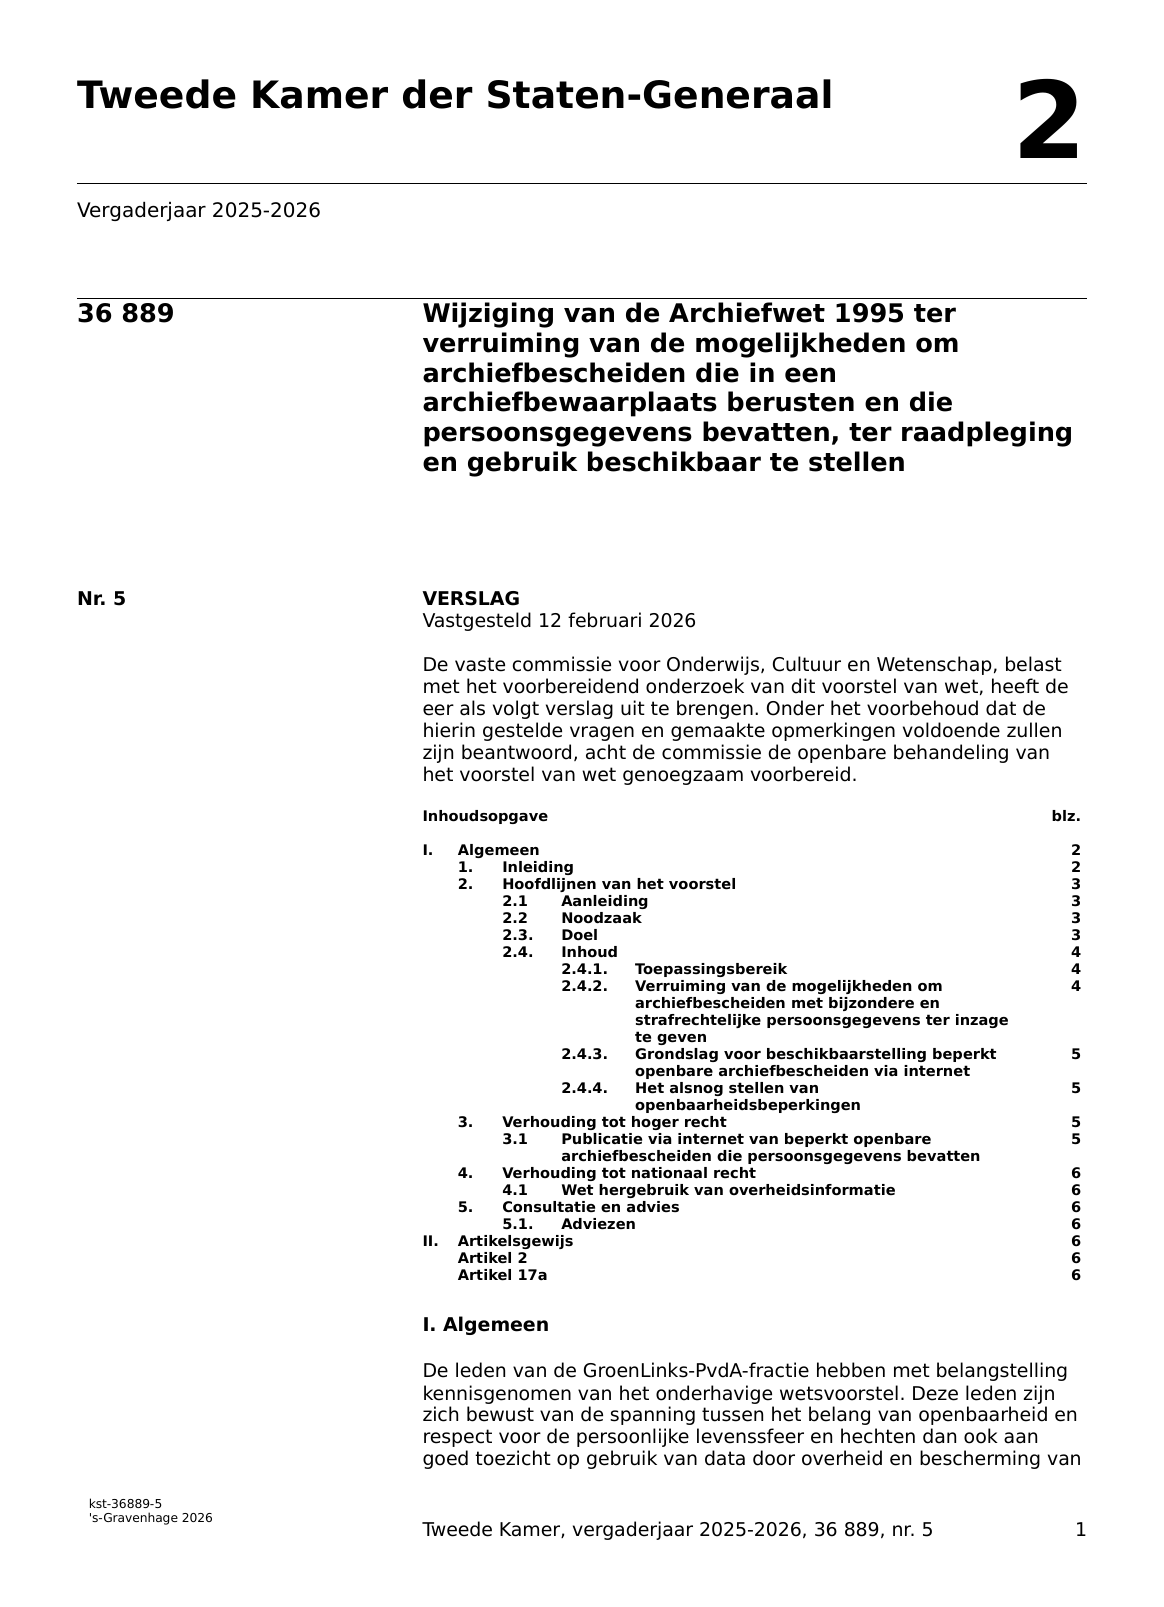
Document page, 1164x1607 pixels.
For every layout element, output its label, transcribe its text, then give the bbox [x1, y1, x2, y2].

table_cell Publicatie via internet van beperkt openbare archiefbescheiden die persoonsgegevens bevatten [555, 1131, 1027, 1164]
table_cell 2.4.3. [555, 1046, 629, 1080]
table_cell Wet hergebruik van overheidsinformatie [555, 1182, 1027, 1198]
table_cell [422, 910, 452, 927]
table_cell [452, 927, 496, 944]
table_cell [452, 910, 496, 927]
table_cell 2 [1028, 842, 1087, 859]
table_cell 6 [1028, 1165, 1087, 1182]
table_cell Consultatie en advies [496, 1199, 1027, 1216]
table_cell [422, 944, 452, 961]
table_header blz. [1028, 808, 1087, 825]
table_cell [452, 825, 496, 842]
table_cell 3.1 [496, 1131, 555, 1164]
table_header 2 [886, 59, 1087, 183]
table_cell [496, 978, 555, 1046]
table_cell 6 [1028, 1266, 1087, 1283]
table_cell 3 [1028, 927, 1087, 944]
table_cell II. [422, 1233, 452, 1249]
table_cell [496, 1046, 555, 1080]
table_cell 6 [1028, 1199, 1087, 1216]
table_cell 6 [1028, 1216, 1087, 1232]
table_cell Artikel 2 [452, 1250, 1027, 1266]
table_header Inhoudsopgave [422, 808, 1027, 825]
table_cell [452, 944, 496, 961]
table_cell Verhouding tot hoger recht [496, 1114, 1027, 1131]
table_cell 5 [1028, 1131, 1087, 1164]
table_cell 4.1 [496, 1182, 555, 1198]
table_cell [452, 1046, 496, 1080]
table_cell 4 [1028, 944, 1087, 961]
table_cell 6 [1028, 1250, 1087, 1266]
table_cell 4 [1028, 978, 1087, 1046]
table_cell [496, 825, 555, 842]
table_cell [422, 1080, 452, 1114]
table_cell [452, 1080, 496, 1114]
table_cell [422, 1131, 452, 1164]
table_cell [452, 961, 496, 978]
table_cell Artikelsgewijs [452, 1233, 1027, 1249]
table_cell I. [422, 842, 452, 859]
table_cell 2.3. [496, 927, 555, 944]
subtitle I. Algemeen [422, 1313, 1087, 1335]
table_cell [452, 1216, 496, 1232]
table_cell Algemeen [452, 842, 1027, 859]
table_cell [422, 1216, 452, 1232]
text 's-Gravenhage 2026 [88, 1511, 323, 1525]
table_cell 4. [452, 1165, 496, 1182]
table_cell 2.1 [496, 893, 555, 910]
table_cell [422, 825, 452, 842]
table_cell 5 [1028, 1046, 1087, 1080]
table_cell Toepassingsbereik [629, 961, 1027, 978]
table_cell 3 [1028, 910, 1087, 927]
table_cell [452, 1182, 496, 1198]
table_cell 1. [452, 859, 496, 876]
table_cell 3. [452, 1114, 496, 1131]
subtitle 36 889 Wijziging van de Archiefwet 1995 ter verruiming van de mogelijkheden om archiefbescheiden die in een archiefbewaarplaats berusten en die persoonsgegevens bevatten, ter raadpleging en gebruik beschikbaar te stellen [77, 299, 1087, 477]
table_cell [422, 859, 452, 876]
table_cell [422, 1199, 452, 1216]
table_cell [422, 1182, 452, 1198]
table_cell 3 [1028, 893, 1087, 910]
table_header Tweede Kamer der Staten-Generaal [77, 59, 886, 183]
table_cell Artikel 17a [452, 1266, 1027, 1283]
table_cell [422, 961, 452, 978]
table_cell [452, 1131, 496, 1164]
table_cell [629, 825, 1027, 842]
text kst-36889-5 [88, 1497, 323, 1511]
text Vastgesteld 12 februari 2026 [422, 610, 1087, 632]
table_cell 6 [1028, 1182, 1087, 1198]
table_cell Verruiming van de mogelijkheden om archiefbescheiden met bijzondere en strafrechtelijke persoonsgegevens ter inzage te geven [629, 978, 1027, 1046]
table_cell [422, 978, 452, 1046]
table_cell Grondslag voor beschikbaarstelling beperkt openbare archiefbescheiden via internet [629, 1046, 1027, 1080]
table_cell 3 [1028, 876, 1087, 893]
table_cell [422, 893, 452, 910]
table_cell Adviezen [555, 1216, 1027, 1232]
table_cell Inleiding [496, 859, 1027, 876]
table_cell Verhouding tot nationaal recht [496, 1165, 1027, 1182]
table_cell 5 [1028, 1080, 1087, 1114]
table_cell 2.4.1. [555, 961, 629, 978]
table_cell [452, 893, 496, 910]
table_cell 2.4. [496, 944, 555, 961]
table_cell [496, 961, 555, 978]
table_cell [496, 1080, 555, 1114]
subtitle Nr. 5 VERSLAG [77, 588, 1087, 610]
table_cell Noodzaak [555, 910, 1027, 927]
text De leden van de GroenLinks-PvdA-fractie hebben met belangstelling kennisgenomen van het onderhavige wetsvoorstel. Deze leden zijn zich bewust van de spanning tussen het belang van openbaarheid en respect voor de persoonlijke levenssfeer en hechten dan ook aan goed toezicht op gebruik van data door overheid en bescherming van [422, 1360, 1087, 1470]
table_cell [422, 876, 452, 893]
table_cell [422, 1165, 452, 1182]
table_cell [1028, 825, 1087, 842]
table_cell 6 [1028, 1233, 1087, 1249]
table_cell Hoofdlijnen van het voorstel [496, 876, 1027, 893]
table_cell [422, 1046, 452, 1080]
table_cell Vergaderjaar 2025-2026 [77, 184, 1087, 298]
table_cell [422, 1114, 452, 1131]
table_cell 5.1. [496, 1216, 555, 1232]
table_cell [422, 1250, 452, 1266]
table_cell Het alsnog stellen van openbaarheidsbeperkingen [629, 1080, 1027, 1114]
table_cell 5 [1028, 1114, 1087, 1131]
table_cell Aanleiding [555, 893, 1027, 910]
table_cell 2.4.4. [555, 1080, 629, 1114]
table_cell [422, 1266, 452, 1283]
table_cell Inhoud [555, 944, 1027, 961]
table_cell 5. [452, 1199, 496, 1216]
table_cell Doel [555, 927, 1027, 944]
table_cell 2.2 [496, 910, 555, 927]
table_cell 2 [1028, 859, 1087, 876]
table_cell [452, 978, 496, 1046]
table_cell [555, 825, 629, 842]
text De vaste commissie voor Onderwijs, Cultuur en Wetenschap, belast met het voorbereidend onderzoek van dit voorstel van wet, heeft de eer als volgt verslag uit te brengen. Onder het voorbehoud dat de hierin gestelde vragen en gemaakte opmerkingen voldoende zullen zijn beantwoord, acht de commissie de openbare behandeling van het voorstel van wet genoegzaam voorbereid. [422, 654, 1087, 786]
table_cell 4 [1028, 961, 1087, 978]
table_cell [422, 927, 452, 944]
table_cell 2. [452, 876, 496, 893]
table_cell 2.4.2. [555, 978, 629, 1046]
